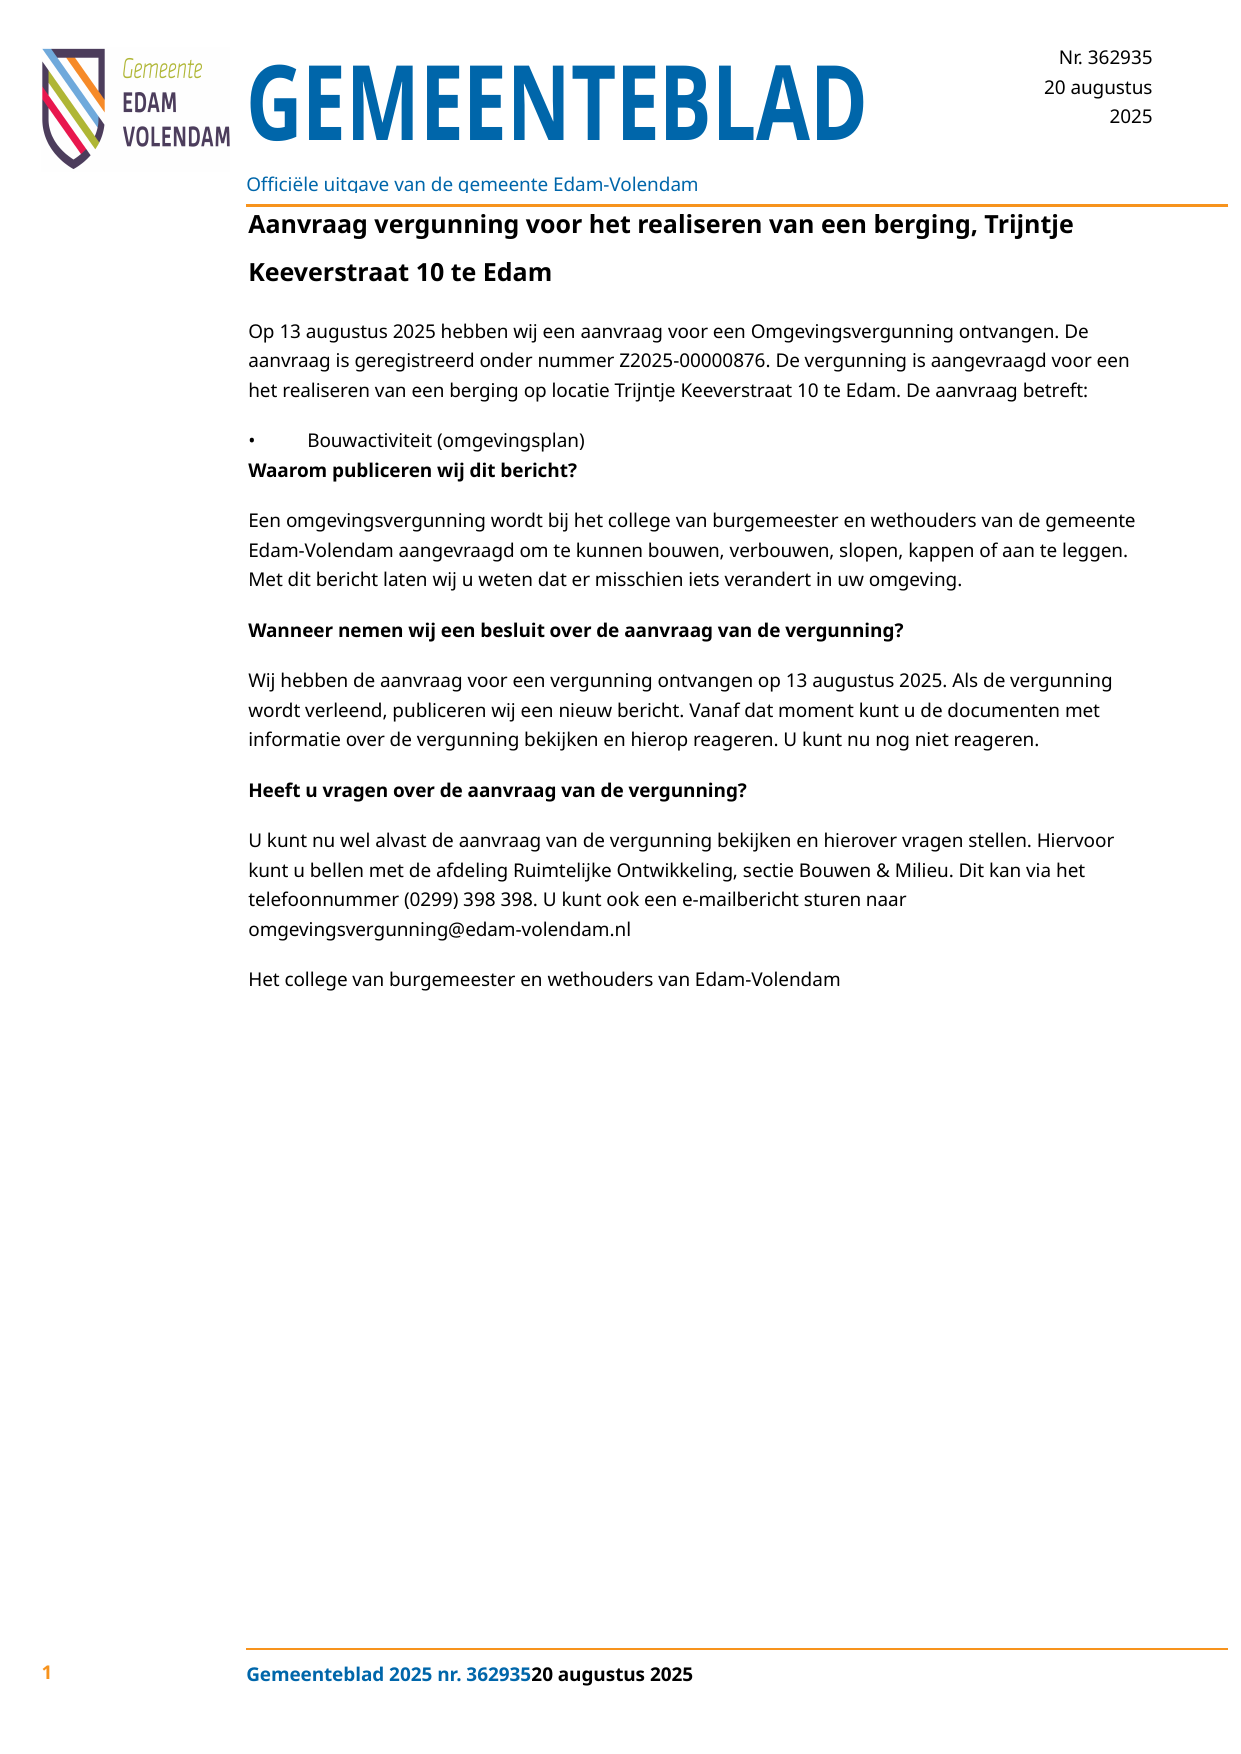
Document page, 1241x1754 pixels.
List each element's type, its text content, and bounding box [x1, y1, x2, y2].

picture [41, 47, 231, 172]
text Heeft u vragen over de aanvraag van de vergunning? [248, 777, 1152, 803]
text Waarom publiceren wij dit bericht? [248, 457, 1152, 483]
list Bouwactiviteit (omgevingsplan) [248, 427, 1152, 453]
text U kunt nu wel alvast de aanvraag van de vergunning bekijken en hierover vragen stellen. Hiervoor kunt u bellen met de afdeling Ruimtelijke Ontwikkeling, sectie Bouwen & Milieu. Dit kan via het telefoonnummer (0299) 398 398. U kunt ook een e-mailbericht sturen naar omgevingsvergunning@edam-volendam.nl [248, 827, 1152, 942]
text Wij hebben de aanvraag voor een vergunning ontvangen op 13 augustus 2025. Als de vergunning wordt verleend, publiceren wij een nieuw bericht. Vanaf dat moment kunt u de documenten met informatie over de vergunning bekijken en hierop reageren. U kunt nu nog niet reageren. [248, 667, 1152, 752]
text Een omgevingsvergunning wordt bij het college van burgemeester en wethouders van de gemeente Edam-Volendam aangevraagd om te kunnen bouwen, verbouwen, slopen, kappen of aan te leggen. Met dit bericht laten wij u weten dat er misschien iets verandert in uw omgeving. [248, 507, 1152, 592]
text Aanvraag vergunning voor het realiseren van een berging, Trijntje Keeverstraat 10 te Edam [248, 207, 1152, 288]
text Wanneer nemen wij een besluit over de aanvraag van de vergunning? [248, 617, 1152, 643]
text Het college van burgemeester en wethouders van Edam-Volendam [248, 967, 1152, 992]
text Op 13 augustus 2025 hebben wij een aanvraag voor een Omgevingsvergunning ontvangen. De aanvraag is geregistreerd onder nummer Z2025-00000876. De vergunning is aangevraagd voor een het realiseren van een berging op locatie Trijntje Keeverstraat 10 te Edam. De aanvraag betreft: [248, 318, 1152, 403]
